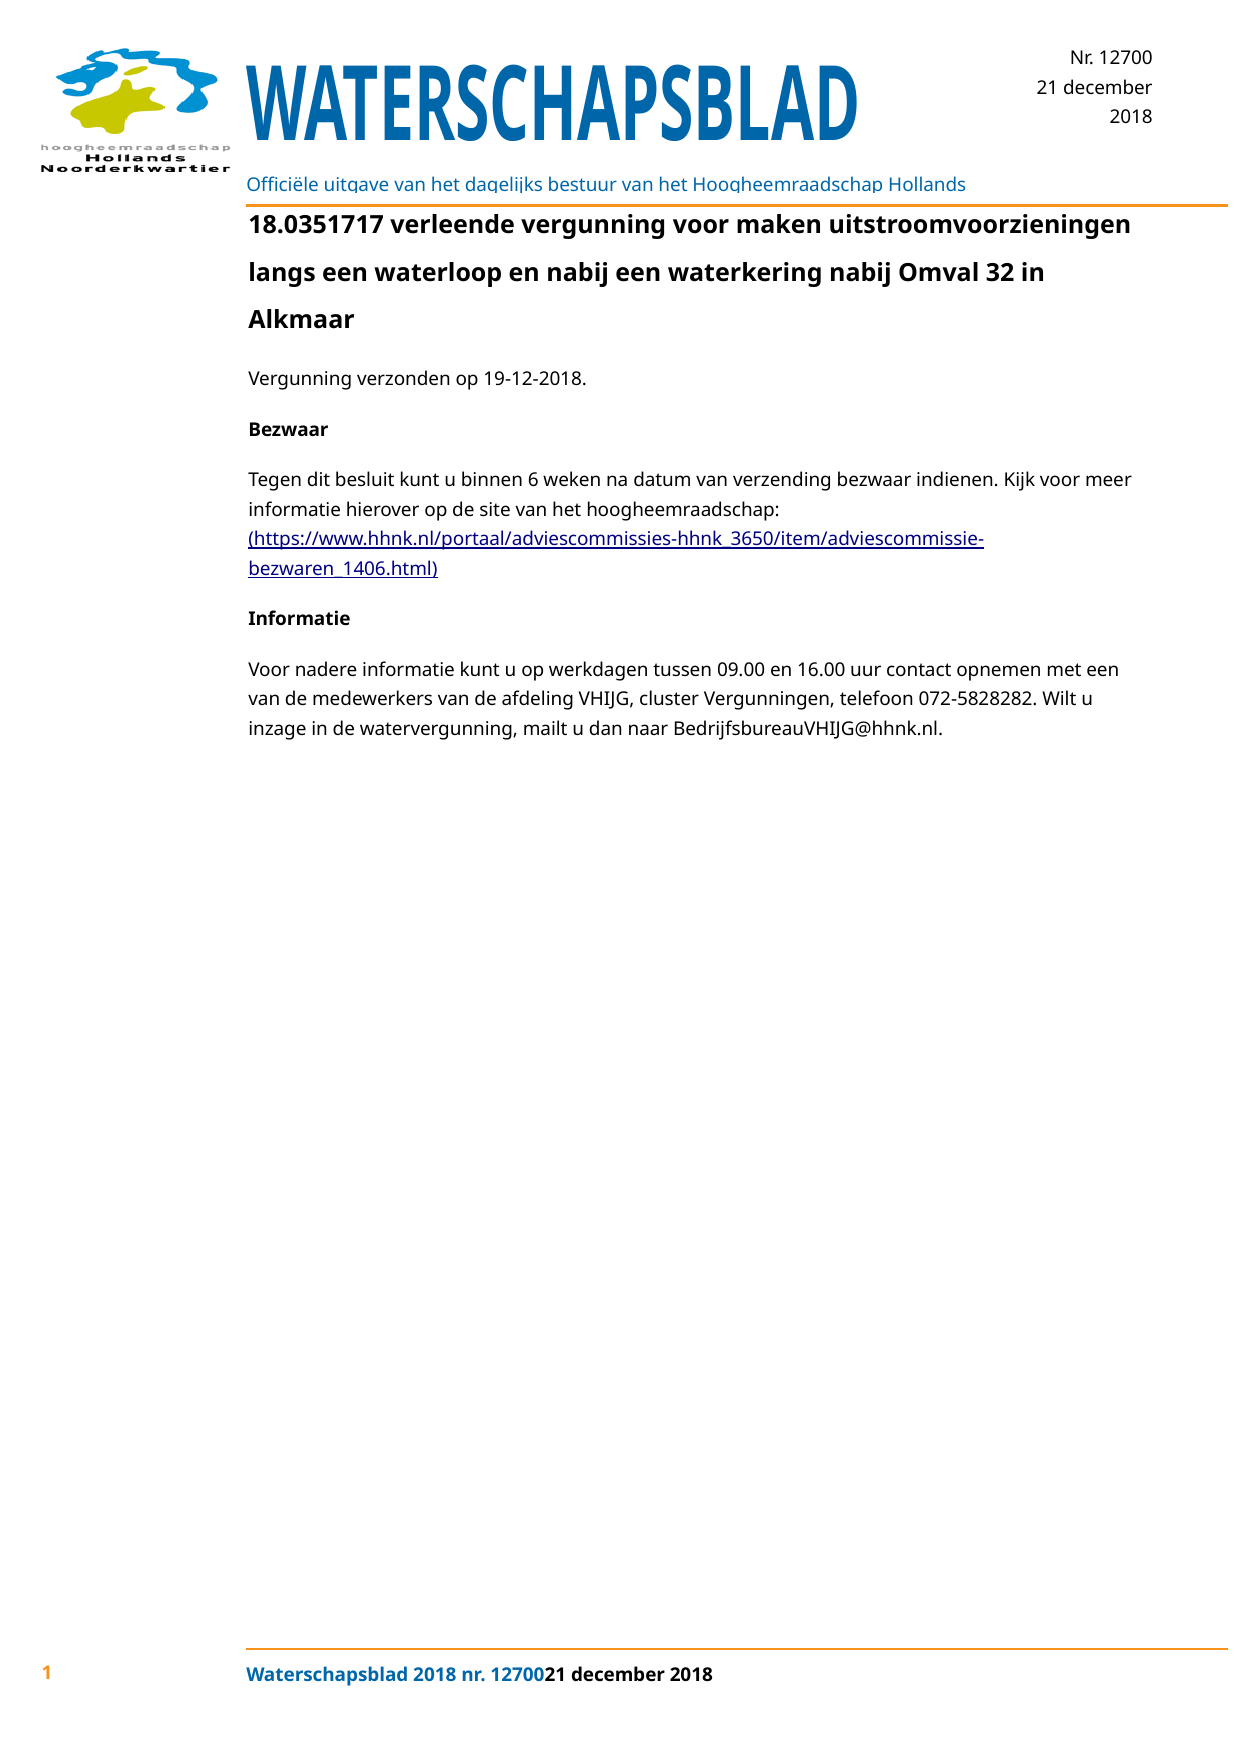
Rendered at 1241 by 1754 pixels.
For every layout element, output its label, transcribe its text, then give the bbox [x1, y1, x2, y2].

text Informatie [248, 606, 1152, 631]
text Tegen dit besluit kunt u binnen 6 weken na datum van verzending bezwaar indienen. Kijk voor meer informatie hierover op de site van het hoogheemraadschap: (https://www.hhnk.nl/portaal/adviescommissies-hhnk_3650/item/adviescommissie-bezwaren_1406.html) [248, 466, 1152, 581]
text Voor nadere informatie kunt u op werkdagen tussen 09.00 en 16.00 uur contact opnemen met een van de medewerkers van de afdeling VHIJG, cluster Vergunningen, telefoon 072-5828282. Wilt u inzage in de watervergunning, mailt u dan naar BedrijfsbureauVHIJG@hhnk.nl. [248, 656, 1152, 741]
text Vergunning verzonden op 19-12-2018. [248, 366, 1152, 391]
text 18.0351717 verleende vergunning voor maken uitstroomvoorzieningen langs een waterloop en nabij een waterkering nabij Omval 32 in Alkmaar [248, 207, 1152, 336]
text Bezwaar [248, 416, 1152, 442]
picture [41, 47, 231, 172]
